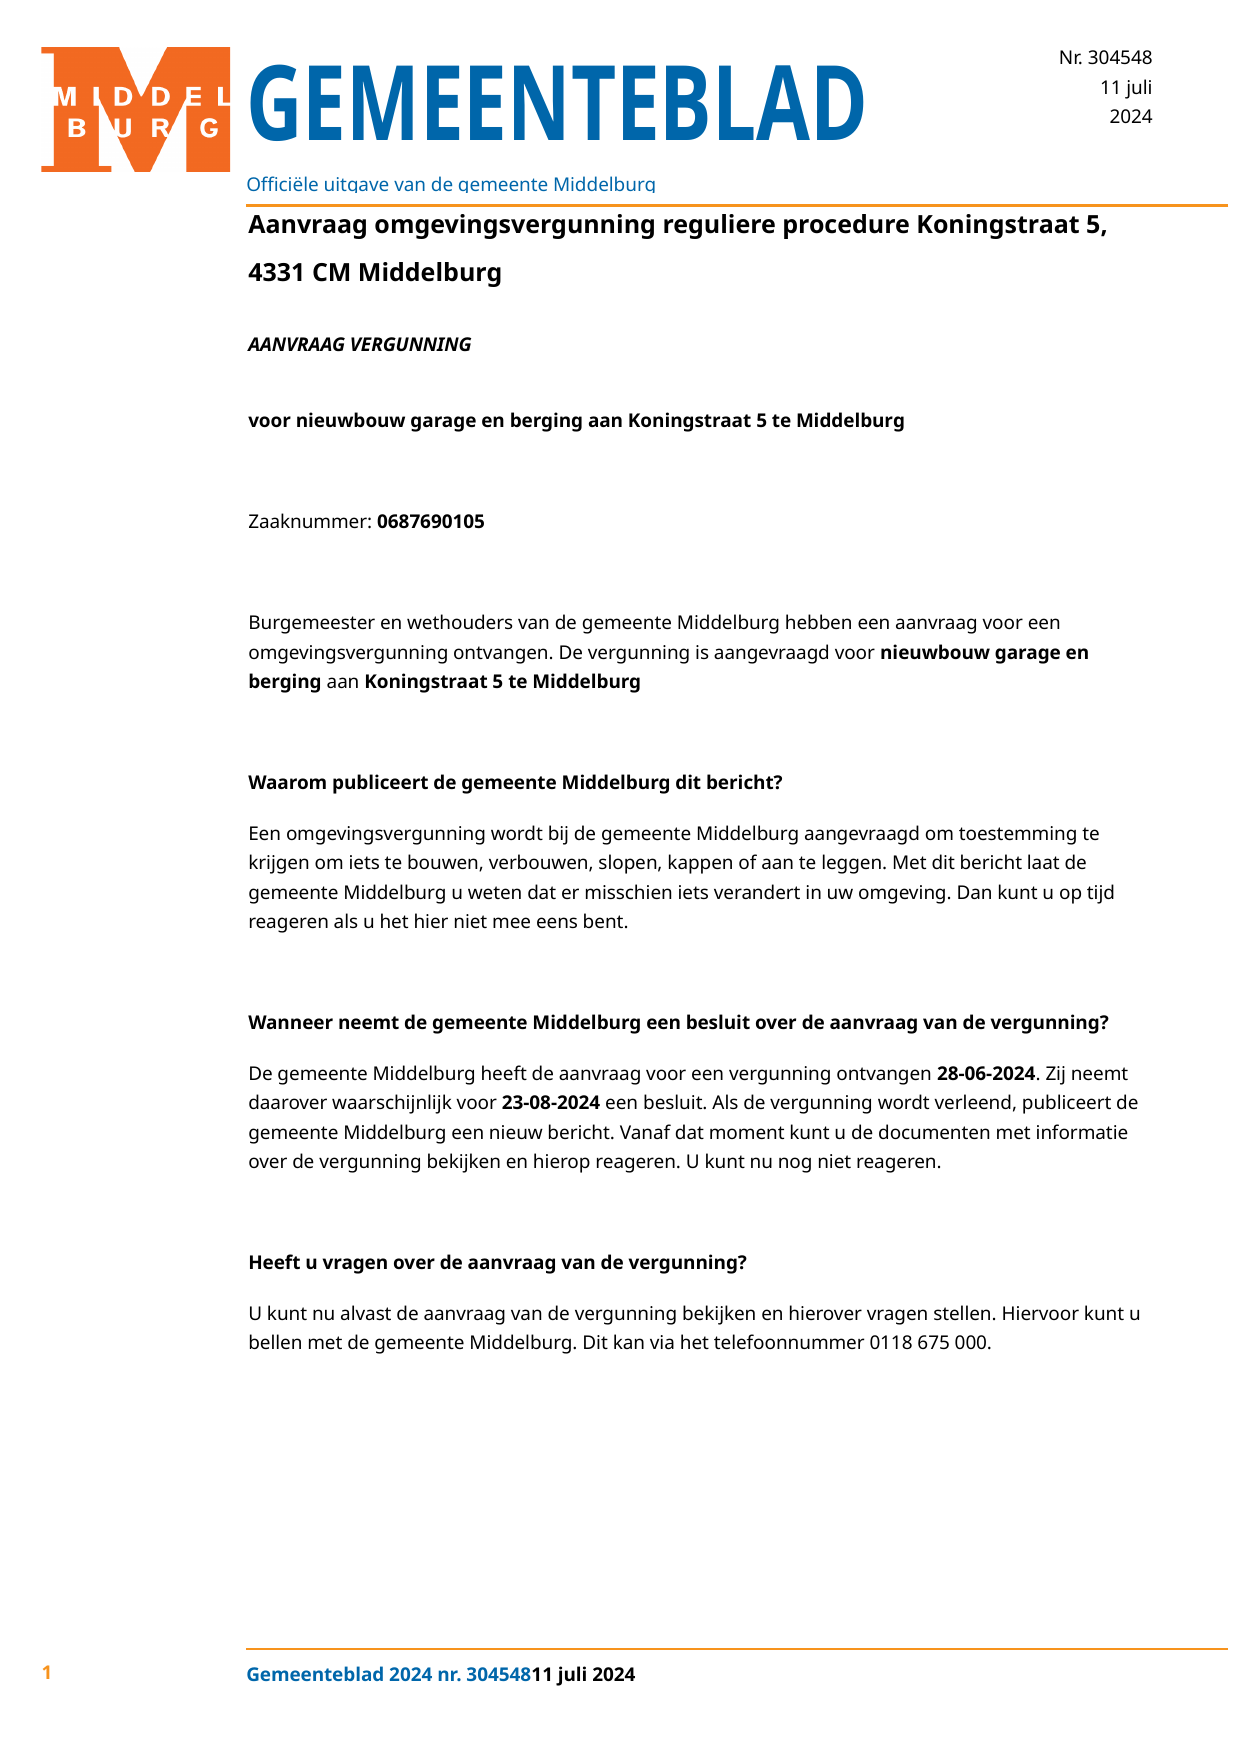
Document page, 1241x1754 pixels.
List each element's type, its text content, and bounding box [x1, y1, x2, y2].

picture [41, 47, 231, 172]
text Heeft u vragen over de aanvraag van de vergunning? [248, 1249, 1152, 1275]
text Wanneer neemt de gemeente Middelburg een besluit over de aanvraag van de vergunning? [248, 1009, 1152, 1035]
text De gemeente Middelburg heeft de aanvraag voor een vergunning ontvangen 28-06-2024. Zij neemt daarover waarschijnlijk voor 23-08-2024 een besluit. Als de vergunning wordt verleend, publiceert de gemeente Middelburg een nieuw bericht. Vanaf dat moment kunt u de documenten met informatie over de vergunning bekijken en hierop reageren. U kunt nu nog niet reageren. [248, 1060, 1152, 1174]
text AANVRAAG VERGUNNING [248, 331, 1152, 357]
text Waarom publiceert de gemeente Middelburg dit bericht? [248, 769, 1152, 795]
text Aanvraag omgevingsvergunning reguliere procedure Koningstraat 5, 4331 CM Middelburg [248, 207, 1152, 288]
text U kunt nu alvast de aanvraag van de vergunning bekijken en hierover vragen stellen. Hiervoor kunt u bellen met de gemeente Middelburg. Dit kan via het telefoonnummer 0118 675 000. [248, 1300, 1152, 1355]
text voor nieuwbouw garage en berging aan Koningstraat 5 te Middelburg [248, 408, 1152, 433]
text Een omgevingsvergunning wordt bij de gemeente Middelburg aangevraagd om toestemming te krijgen om iets te bouwen, verbouwen, slopen, kappen of aan te leggen. Met dit bericht laat de gemeente Middelburg u weten dat er misschien iets verandert in uw omgeving. Dan kunt u op tijd reageren als u het hier niet mee eens bent. [248, 820, 1152, 934]
text Burgemeester en wethouders van de gemeente Middelburg hebben een aanvraag voor een omgevingsvergunning ontvangen. De vergunning is aangevraagd voor nieuwbouw garage en berging aan Koningstraat 5 te Middelburg [248, 609, 1152, 694]
text Zaaknummer: 0687690105 [248, 508, 1152, 534]
